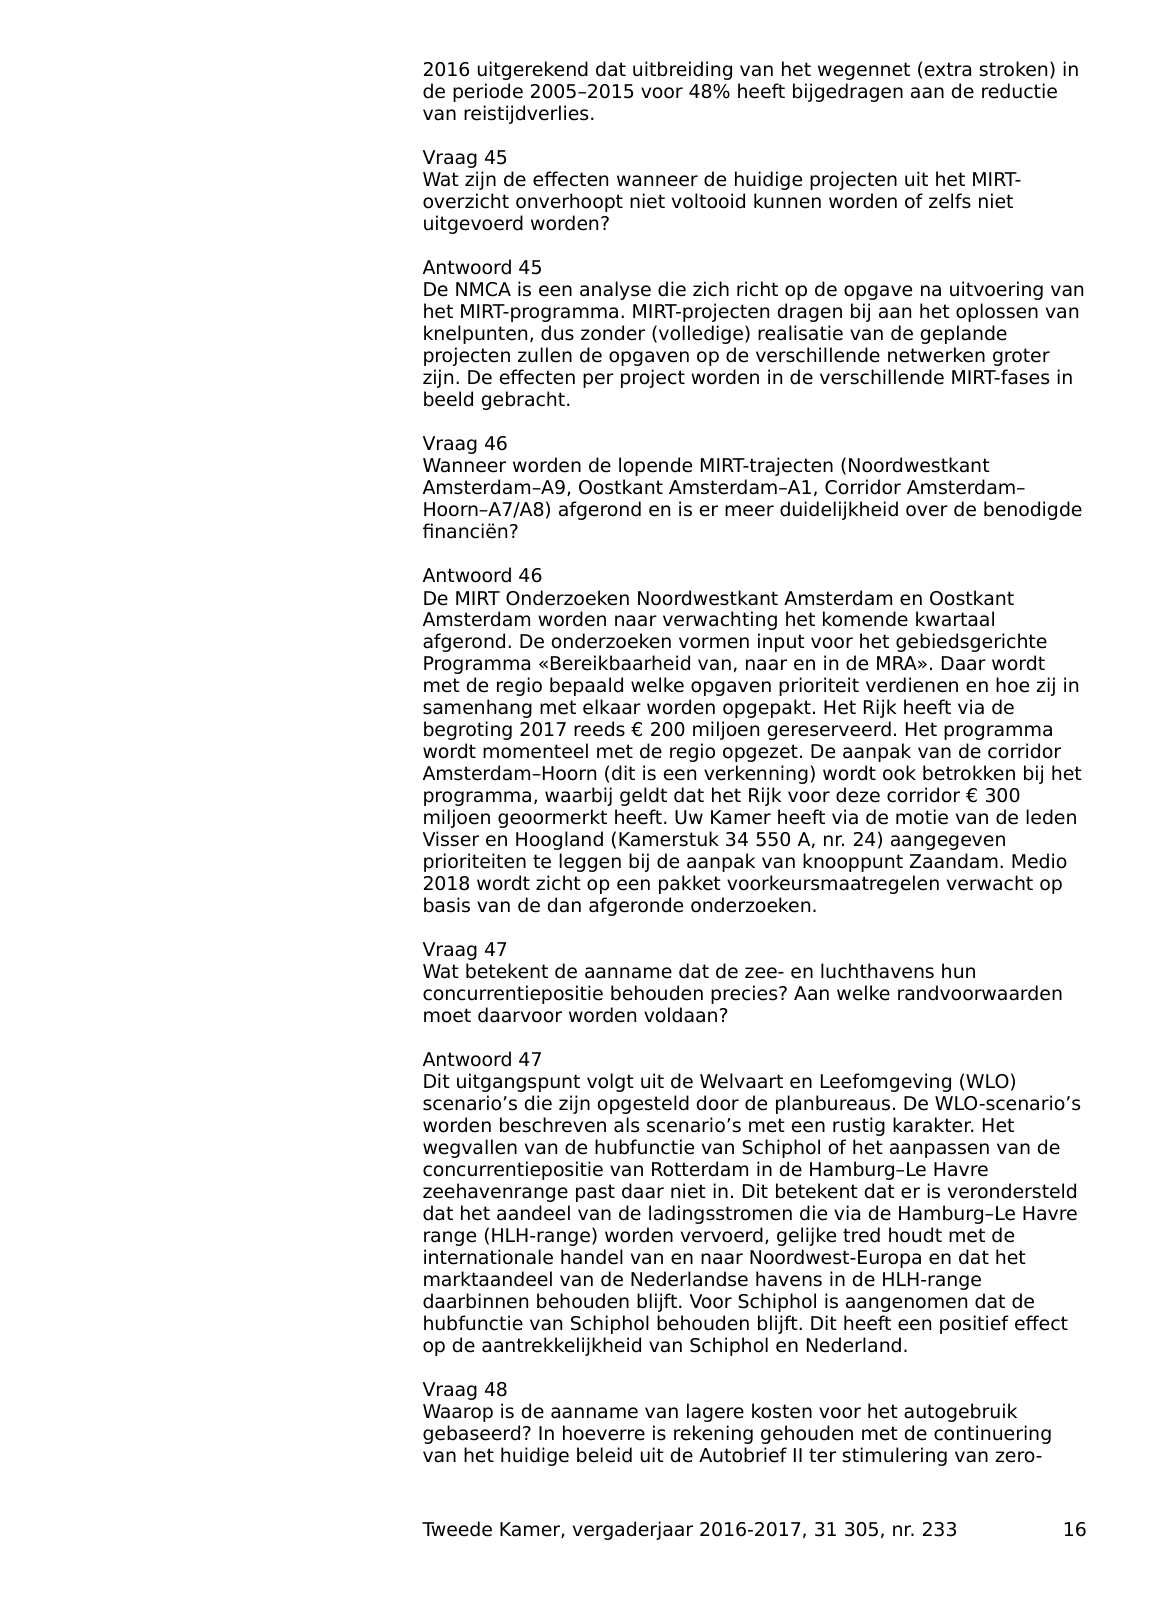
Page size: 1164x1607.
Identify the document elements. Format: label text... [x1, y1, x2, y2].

text De NMCA is een analyse die zich richt op de opgave na uitvoering van het MIRT-programma. MIRT-projecten dragen bij aan het oplossen van knelpunten, dus zonder (volledige) realisatie van de geplande projecten zullen de opgaven op de verschillende netwerken groter zijn. De effecten per project worden in de verschillende MIRT-fases in beeld gebracht. [422, 279, 1087, 411]
text Vraag 46 [422, 433, 1087, 455]
text Wat zijn de effecten wanneer de huidige projecten uit het MIRT-overzicht onverhoopt niet voltooid kunnen worden of zelfs niet uitgevoerd worden? [422, 169, 1087, 235]
text Antwoord 46 [422, 565, 1087, 587]
text Vraag 45 [422, 147, 1087, 169]
text Waarop is de aanname van lagere kosten voor het autogebruik gebaseerd? In hoeverre is rekening gehouden met de continuering van het huidige beleid uit de Autobrief II ter stimulering van zero- [422, 1401, 1087, 1467]
text Vraag 48 [422, 1379, 1087, 1401]
text De MIRT Onderzoeken Noordwestkant Amsterdam en Oostkant Amsterdam worden naar verwachting het komende kwartaal afgerond. De onderzoeken vormen input voor het gebiedsgerichte Programma «Bereikbaarheid van, naar en in de MRA». Daar wordt met de regio bepaald welke opgaven prioriteit verdienen en hoe zij in samenhang met elkaar worden opgepakt. Het Rijk heeft via de begroting 2017 reeds € 200 miljoen gereserveerd. Het programma wordt momenteel met de regio opgezet. De aanpak van de corridor Amsterdam–Hoorn (dit is een verkenning) wordt ook betrokken bij het programma, waarbij geldt dat het Rijk voor deze corridor € 300 miljoen geoormerkt heeft. Uw Kamer heeft via de motie van de leden Visser en Hoogland (Kamerstuk 34 550 A, nr. 24) aangegeven prioriteiten te leggen bij de aanpak van knooppunt Zaandam. Medio 2018 wordt zicht op een pakket voorkeursmaatregelen verwacht op basis van de dan afgeronde onderzoeken. [422, 587, 1087, 917]
text Dit uitgangspunt volgt uit de Welvaart en Leefomgeving (WLO) scenario’s die zijn opgesteld door de planbureaus. De WLO-scenario’s worden beschreven als scenario’s met een rustig karakter. Het wegvallen van de hubfunctie van Schiphol of het aanpassen van de concurrentiepositie van Rotterdam in de Hamburg–Le Havre zeehavenrange past daar niet in. Dit betekent dat er is verondersteld dat het aandeel van de ladingsstromen die via de Hamburg–Le Havre range (HLH-range) worden vervoerd, gelijke tred houdt met de internationale handel van en naar Noordwest-Europa en dat het marktaandeel van de Nederlandse havens in de HLH-range daarbinnen behouden blijft. Voor Schiphol is aangenomen dat de hubfunctie van Schiphol behouden blijft. Dit heeft een positief effect op de aantrekkelijkheid van Schiphol en Nederland. [422, 1071, 1087, 1357]
text Wat betekent de aanname dat de zee- en luchthavens hun concurrentiepositie behouden precies? Aan welke randvoorwaarden moet daarvoor worden voldaan? [422, 961, 1087, 1027]
text Vraag 47 [422, 939, 1087, 961]
text Wanneer worden de lopende MIRT-trajecten (Noordwestkant Amsterdam–A9, Oostkant Amsterdam–A1, Corridor Amsterdam–Hoorn–A7/A8) afgerond en is er meer duidelijkheid over de benodigde financiën? [422, 455, 1087, 543]
text 2016 uitgerekend dat uitbreiding van het wegennet (extra stroken) in de periode 2005–2015 voor 48% heeft bijgedragen aan de reductie van reistijdverlies. [422, 59, 1087, 125]
text Antwoord 45 [422, 257, 1087, 279]
text Antwoord 47 [422, 1049, 1087, 1071]
